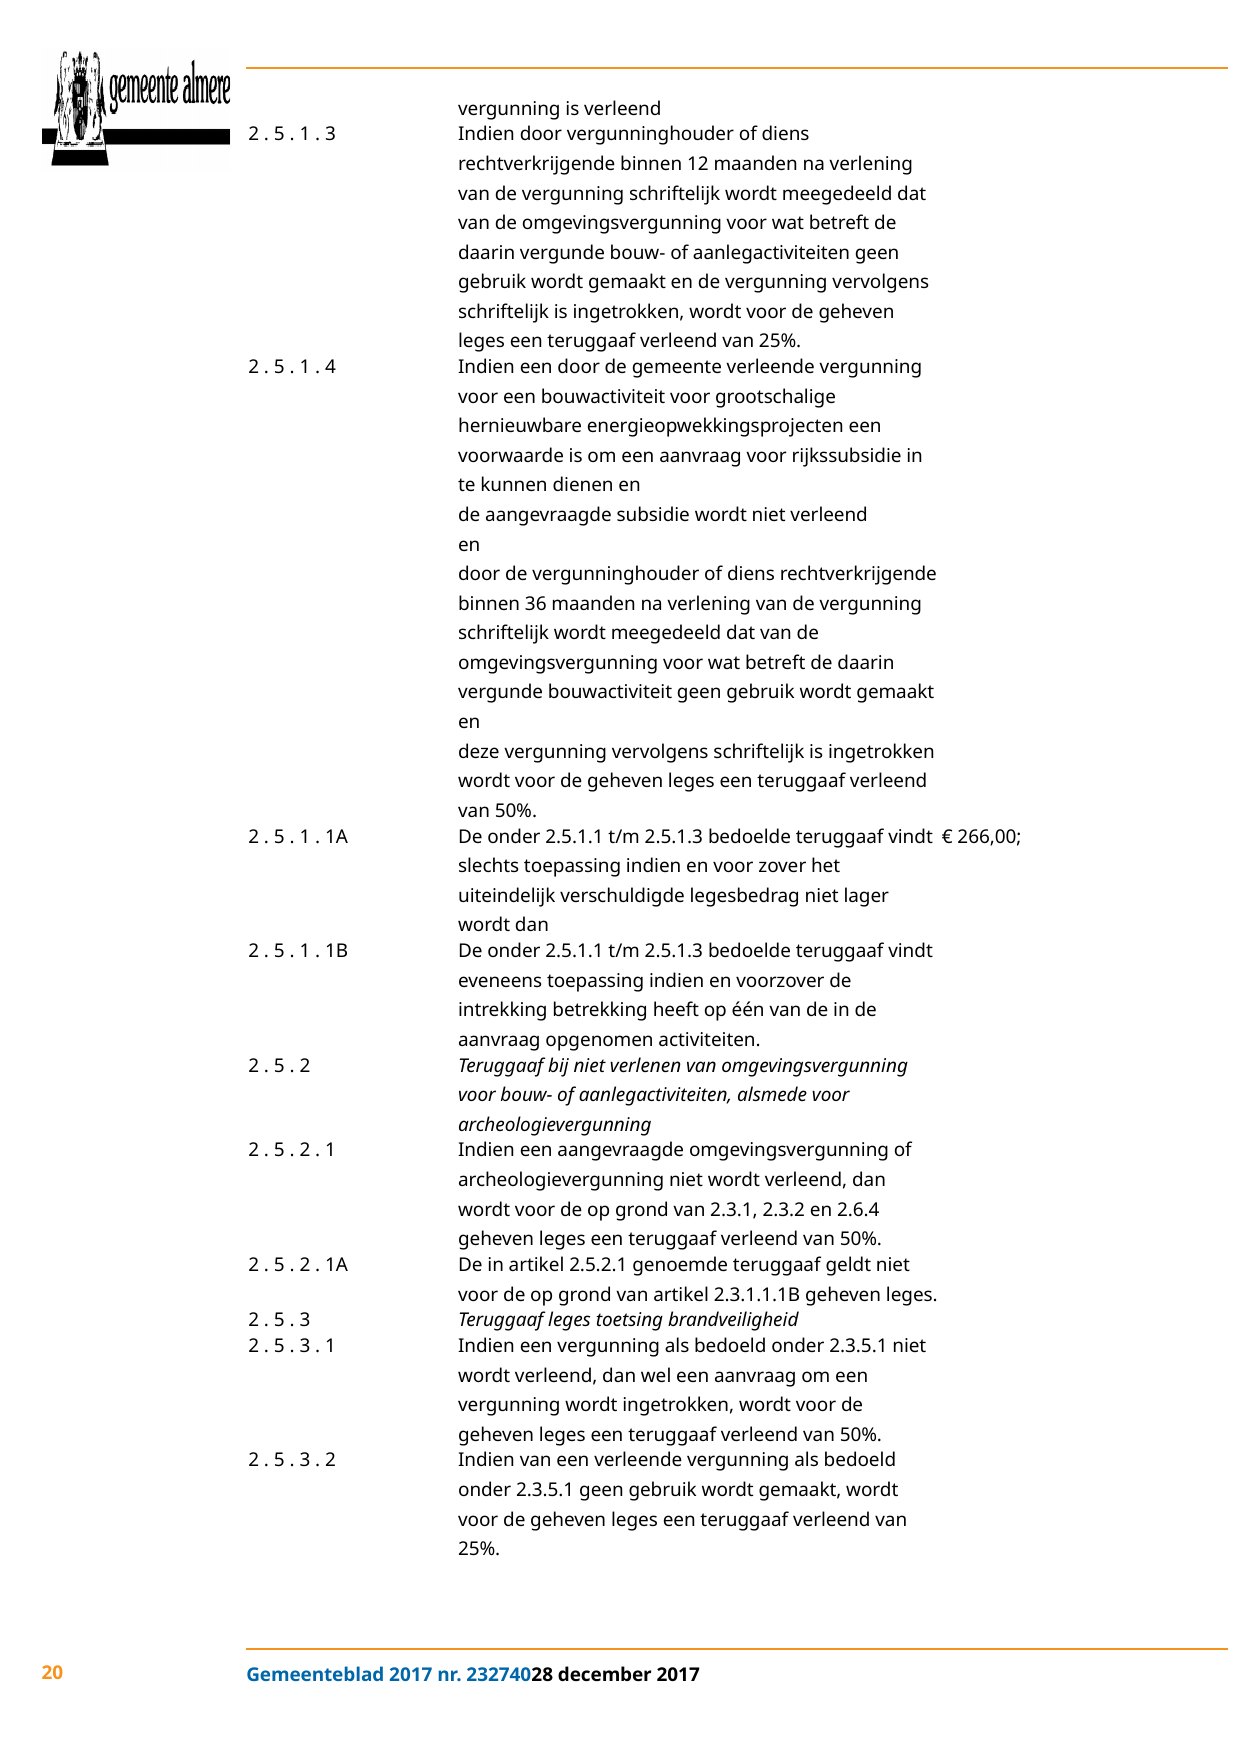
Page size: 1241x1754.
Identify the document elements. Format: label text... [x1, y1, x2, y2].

table_cell [942, 1137, 1152, 1251]
table_cell [942, 95, 1152, 121]
table_cell [942, 1306, 1152, 1332]
table_cell [942, 121, 1152, 353]
table_cell € 266,00; [942, 823, 1152, 937]
table_cell [248, 95, 458, 121]
table_cell Indien een vergunning als bedoeld onder 2.3.5.1 niet wordt verleend, dan wel een aanvraag om een vergunning wordt ingetrokken, wordt voor de geheven leges een teruggaaf verleend van 50%. [458, 1332, 942, 1447]
table_cell [942, 1052, 1152, 1137]
table_cell 2 . 5 . 1 . 1B [248, 937, 458, 1052]
table_cell De onder 2.5.1.1 t/m 2.5.1.3 bedoelde teruggaaf vindt slechts toepassing indien en voor zover het uiteindelijk verschuldigde legesbedrag niet lager wordt dan [458, 823, 942, 937]
picture [41, 47, 231, 172]
table_cell vergunning is verleend [458, 95, 942, 121]
table_cell 2 . 5 . 1 . 1A [248, 823, 458, 937]
table_cell Teruggaaf bij niet verlenen van omgevingsvergunning voor bouw- of aanlegactiviteiten, alsmede voor archeologievergunning [458, 1052, 942, 1137]
table_cell Indien door vergunninghouder of diens rechtverkrijgende binnen 12 maanden na verlening van de vergunning schriftelijk wordt meegedeeld dat van de omgevingsvergunning voor wat betreft de daarin vergunde bouw- of aanlegactiviteiten geen gebruik wordt gemaakt en de vergunning vervolgens schriftelijk is ingetrokken, wordt voor de geheven leges een teruggaaf verleend van 25%. [458, 121, 942, 353]
table_cell [942, 1332, 1152, 1447]
table_cell De in artikel 2.5.2.1 genoemde teruggaaf geldt niet voor de op grond van artikel 2.3.1.1.1B geheven leges. [458, 1251, 942, 1306]
table_cell [942, 1447, 1152, 1561]
table_cell 2 . 5 . 2 . 1A [248, 1251, 458, 1306]
table_cell Indien een door de gemeente verleende vergunning voor een bouwactiviteit voor grootschalige hernieuwbare energieopwekkingsprojecten een voorwaarde is om een aanvraag voor rijkssubsidie in te kunnen dienen en de aangevraagde subsidie wordt niet verleend en door de vergunninghouder of diens rechtverkrijgende binnen 36 maanden na verlening van de vergunning schriftelijk wordt meegedeeld dat van de omgevingsvergunning voor wat betreft de daarin vergunde bouwactiviteit geen gebruik wordt gemaakt en deze vergunning vervolgens schriftelijk is ingetrokken wordt voor de geheven leges een teruggaaf verleend van 50%. [458, 353, 942, 823]
table_cell Teruggaaf leges toetsing brandveiligheid [458, 1306, 942, 1332]
table_cell De onder 2.5.1.1 t/m 2.5.1.3 bedoelde teruggaaf vindt eveneens toepassing indien en voorzover de intrekking betrekking heeft op één van de in de aanvraag opgenomen activiteiten. [458, 937, 942, 1052]
table_cell Indien een aangevraagde omgevingsvergunning of archeologievergunning niet wordt verleend, dan wordt voor de op grond van 2.3.1, 2.3.2 en 2.6.4 geheven leges een teruggaaf verleend van 50%. [458, 1137, 942, 1251]
table_cell 2 . 5 . 2 . 1 [248, 1137, 458, 1251]
table_cell Indien van een verleende vergunning als bedoeld onder 2.3.5.1 geen gebruik wordt gemaakt, wordt voor de geheven leges een teruggaaf verleend van 25%. [458, 1447, 942, 1561]
table_cell [942, 353, 1152, 823]
table_cell 2 . 5 . 1 . 3 [248, 121, 458, 353]
table_cell 2 . 5 . 1 . 4 [248, 353, 458, 823]
table_cell 2 . 5 . 2 [248, 1052, 458, 1137]
table_cell 2 . 5 . 3 . 1 [248, 1332, 458, 1447]
table_cell 2 . 5 . 3 [248, 1306, 458, 1332]
table_cell [942, 937, 1152, 1052]
table_cell 2 . 5 . 3 . 2 [248, 1447, 458, 1561]
table_cell [942, 1251, 1152, 1306]
